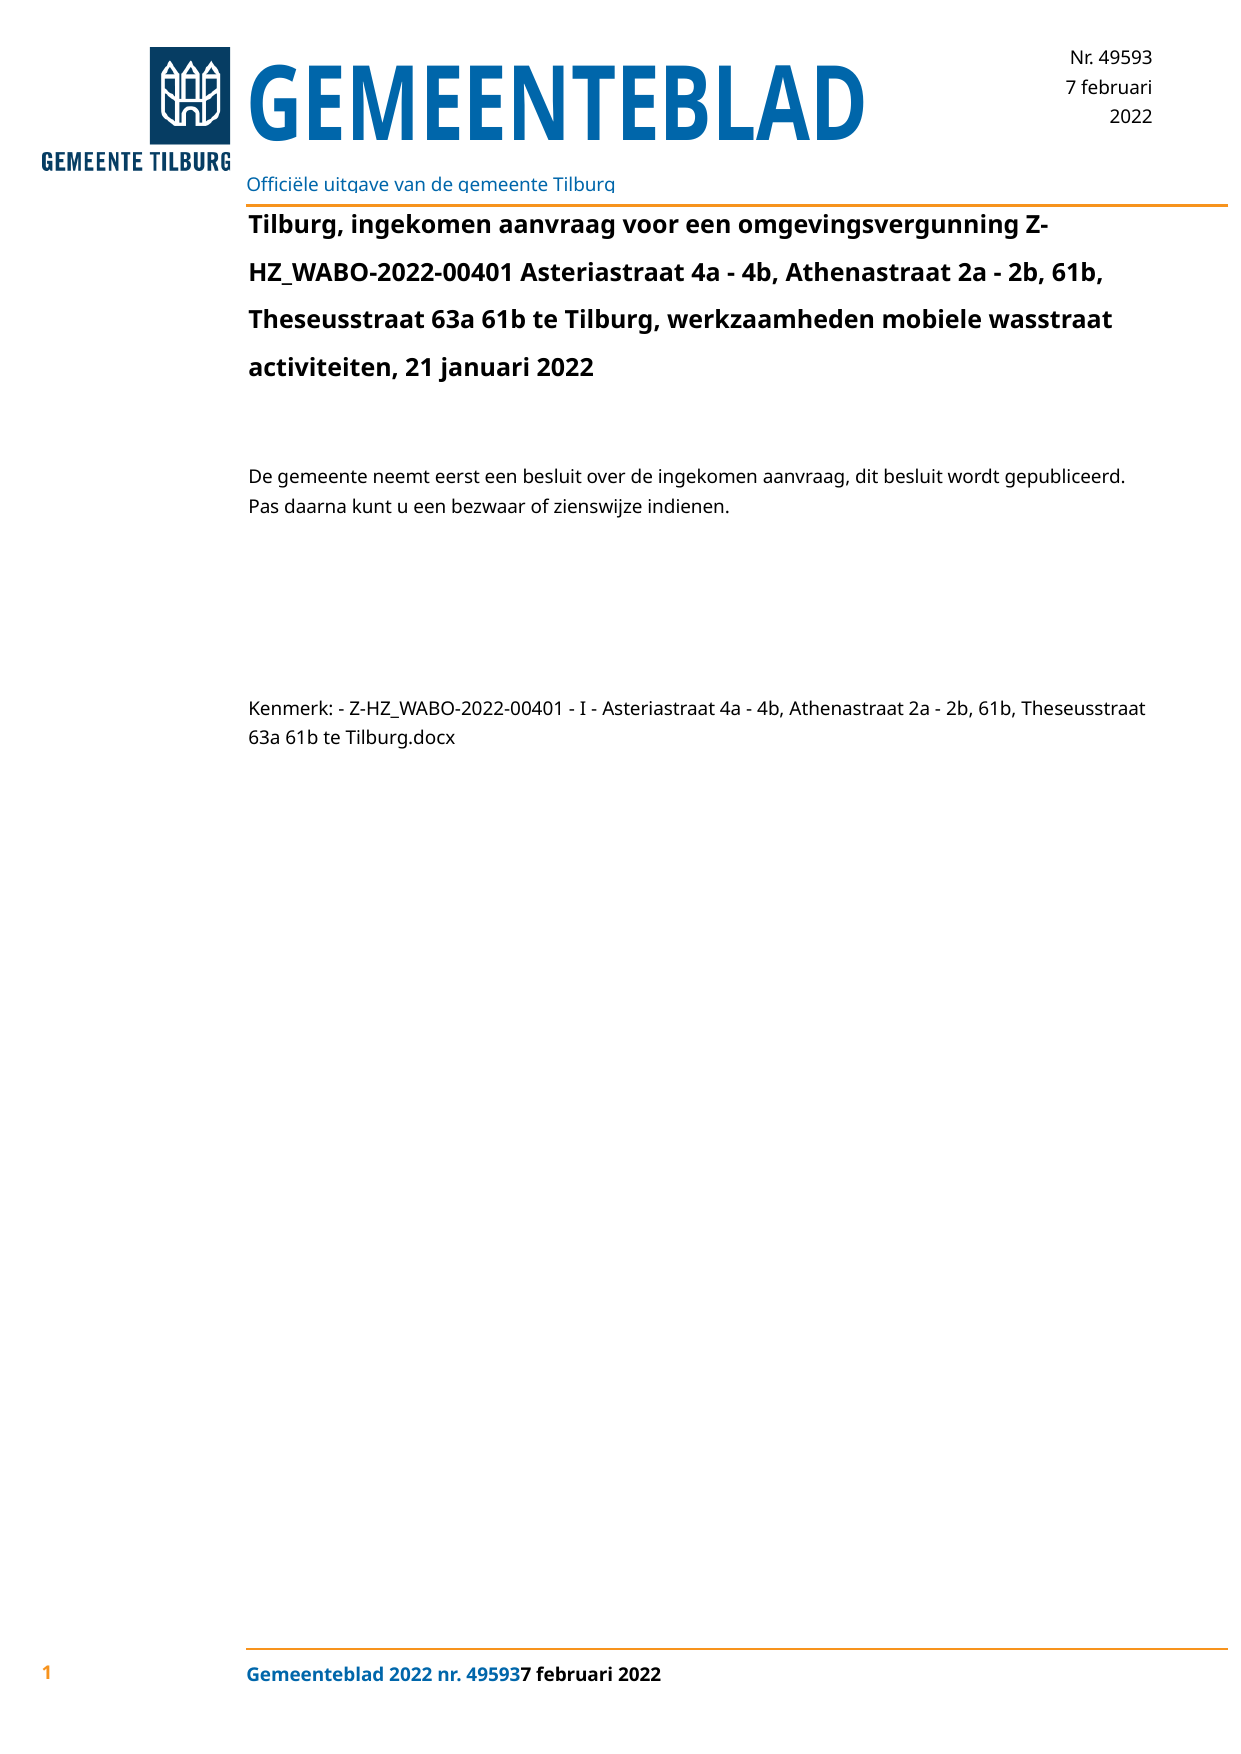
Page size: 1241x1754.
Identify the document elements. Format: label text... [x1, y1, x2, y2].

picture [41, 47, 231, 172]
text Kenmerk: - Z-HZ_WABO-2022-00401 - I - Asteriastraat 4a - 4b, Athenastraat 2a - 2b, 61b, Theseusstraat 63a 61b te Tilburg.docx [248, 695, 1152, 750]
text De gemeente neemt eerst een besluit over de ingekomen aanvraag, dit besluit wordt gepubliceerd. Pas daarna kunt u een bezwaar of zienswijze indienen. [248, 463, 1152, 519]
text Tilburg, ingekomen aanvraag voor een omgevingsvergunning Z-HZ_WABO-2022-00401 Asteriastraat 4a - 4b, Athenastraat 2a - 2b, 61b, Theseusstraat 63a 61b te Tilburg, werkzaamheden mobiele wasstraat activiteiten, 21 januari 2022 [248, 207, 1152, 384]
